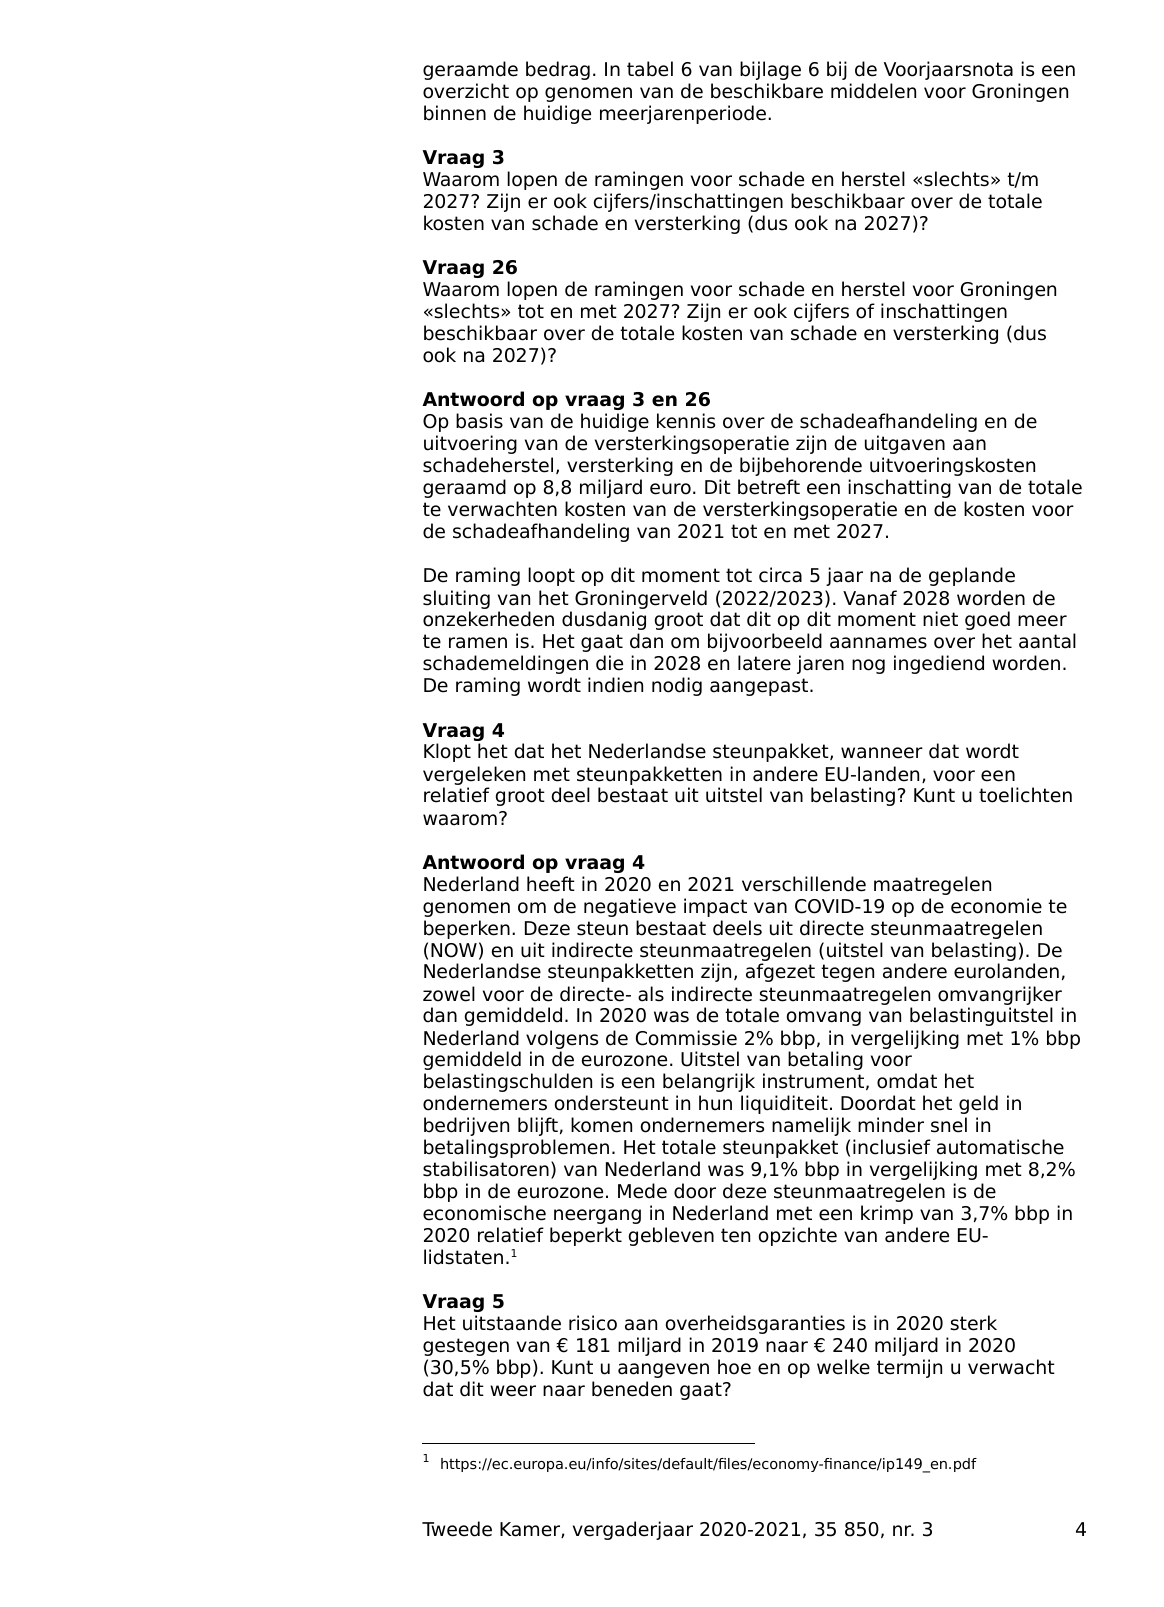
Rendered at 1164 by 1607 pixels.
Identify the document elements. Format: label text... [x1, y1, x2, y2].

text Waarom lopen de ramingen voor schade en herstel «slechts» t/m 2027? Zijn er ook cijfers/inschattingen beschikbaar over de totale kosten van schade en versterking (dus ook na 2027)? [422, 169, 1087, 235]
text geraamde bedrag. In tabel 6 van bijlage 6 bij de Voorjaarsnota is een overzicht op genomen van de beschikbare middelen voor Groningen binnen de huidige meerjarenperiode. [422, 59, 1087, 125]
text Vraag 5 [422, 1291, 1087, 1313]
text Vraag 4 [422, 719, 1087, 741]
text Vraag 26 [422, 257, 1087, 279]
text Klopt het dat het Nederlandse steunpakket, wanneer dat wordt vergeleken met steunpakketten in andere EU-landen, voor een relatief groot deel bestaat uit uitstel van belasting? Kunt u toelichten waarom? [422, 741, 1087, 829]
text Nederland heeft in 2020 en 2021 verschillende maatregelen genomen om de negatieve impact van COVID-19 op de economie te beperken. Deze steun bestaat deels uit directe steunmaatregelen (NOW) en uit indirecte steunmaatregelen (uitstel van belasting). De Nederlandse steunpakketten zijn, afgezet tegen andere eurolanden, zowel voor de directe- als indirecte steunmaatregelen omvangrijker dan gemiddeld. In 2020 was de totale omvang van belastinguitstel in Nederland volgens de Commissie 2% bbp, in vergelijking met 1% bbp gemiddeld in de eurozone. Uitstel van betaling voor belastingschulden is een belangrijk instrument, omdat het ondernemers ondersteunt in hun liquiditeit. Doordat het geld in bedrijven blijft, komen ondernemers namelijk minder snel in betalingsproblemen. Het totale steunpakket (inclusief automatische stabilisatoren) van Nederland was 9,1% bbp in vergelijking met 8,2% bbp in de eurozone. Mede door deze steunmaatregelen is de economische neergang in Nederland met een krimp van 3,7% bbp in 2020 relatief beperkt gebleven ten opzichte van andere EU-lidstaten. [422, 873, 1087, 1269]
text De raming loopt op dit moment tot circa 5 jaar na de geplande sluiting van het Groningerveld (2022/2023). Vanaf 2028 worden de onzekerheden dusdanig groot dat dit op dit moment niet goed meer te ramen is. Het gaat dan om bijvoorbeeld aannames over het aantal schademeldingen die in 2028 en latere jaren nog ingediend worden. De raming wordt indien nodig aangepast. [422, 565, 1087, 697]
text Het uitstaande risico aan overheidsgaranties is in 2020 sterk gestegen van € 181 miljard in 2019 naar € 240 miljard in 2020 (30,5% bbp). Kunt u aangeven hoe en op welke termijn u verwacht dat dit weer naar beneden gaat? [422, 1313, 1087, 1401]
text Op basis van de huidige kennis over de schadeafhandeling en de uitvoering van de versterkingsoperatie zijn de uitgaven aan schadeherstel, versterking en de bijbehorende uitvoeringskosten geraamd op 8,8 miljard euro. Dit betreft een inschatting van de totale te verwachten kosten van de versterkingsoperatie en de kosten voor de schadeafhandeling van 2021 tot en met 2027. [422, 411, 1087, 543]
text Antwoord op vraag 4 [422, 852, 1087, 873]
text Antwoord op vraag 3 en 26 [422, 389, 1087, 411]
text Vraag 3 [422, 147, 1087, 169]
text Waarom lopen de ramingen voor schade en herstel voor Groningen «slechts» tot en met 2027? Zijn er ook cijfers of inschattingen beschikbaar over de totale kosten van schade en versterking (dus ook na 2027)? [422, 279, 1087, 367]
text https://ec.europa.eu/info/sites/default/files/economy-finance/ip149_en.pdf [422, 1452, 1087, 1474]
